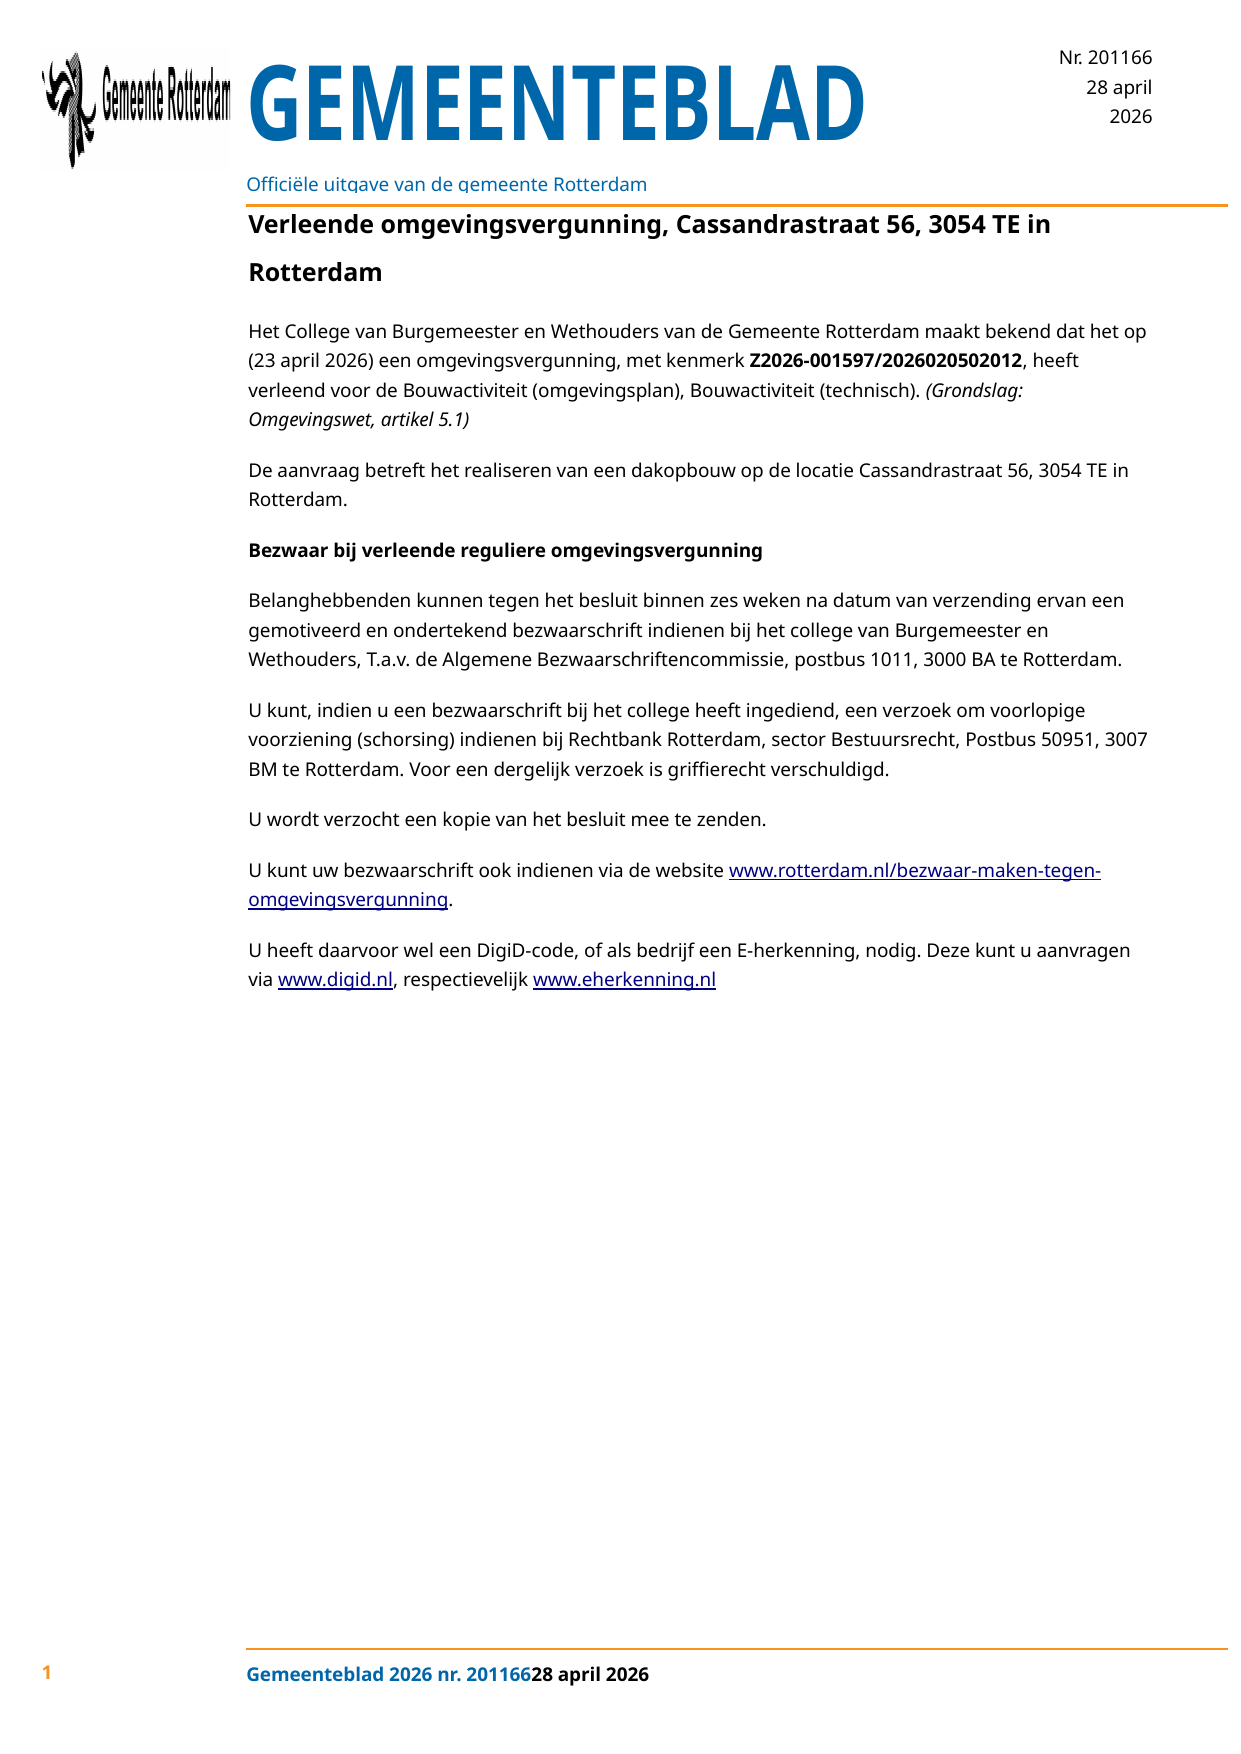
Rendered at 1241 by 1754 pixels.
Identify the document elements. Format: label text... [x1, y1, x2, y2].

text Het College van Burgemeester en Wethouders van de Gemeente Rotterdam maakt bekend dat het op (23 april 2026) een omgevingsvergunning, met kenmerk Z2026-001597/2026020502012, heeft verleend voor de Bouwactiviteit (omgevingsplan), Bouwactiviteit (technisch). (Grondslag: Omgevingswet, artikel 5.1) [248, 318, 1152, 432]
text U heeft daarvoor wel een DigiD-code, of als bedrijf een E-herkenning, nodig. Deze kunt u aanvragen via www.digid.nl, respectievelijk www.eherkenning.nl [248, 937, 1152, 992]
text Verleende omgevingsvergunning, Cassandrastraat 56, 3054 TE in Rotterdam [248, 207, 1152, 288]
picture [41, 47, 231, 172]
text Bezwaar bij verleende reguliere omgevingsvergunning [248, 537, 1152, 563]
text U kunt, indien u een bezwaarschrift bij het college heeft ingediend, een verzoek om voorlopige voorziening (schorsing) indienen bij Rechtbank Rotterdam, sector Bestuursrecht, Postbus 50951, 3007 BM te Rotterdam. Voor een dergelijk verzoek is griffierecht verschuldigd. [248, 697, 1152, 782]
text De aanvraag betreft het realiseren van een dakopbouw op de locatie Cassandrastraat 56, 3054 TE in Rotterdam. [248, 457, 1152, 512]
text U wordt verzocht een kopie van het besluit mee te zenden. [248, 807, 1152, 832]
text U kunt uw bezwaarschrift ook indienen via de website www.rotterdam.nl/bezwaar-maken-tegen-omgevingsvergunning. [248, 857, 1152, 912]
text Belanghebbenden kunnen tegen het besluit binnen zes weken na datum van verzending ervan een gemotiveerd en ondertekend bezwaarschrift indienen bij het college van Burgemeester en Wethouders, T.a.v. de Algemene Bezwaarschriftencommissie, postbus 1011, 3000 BA te Rotterdam. [248, 587, 1152, 672]
